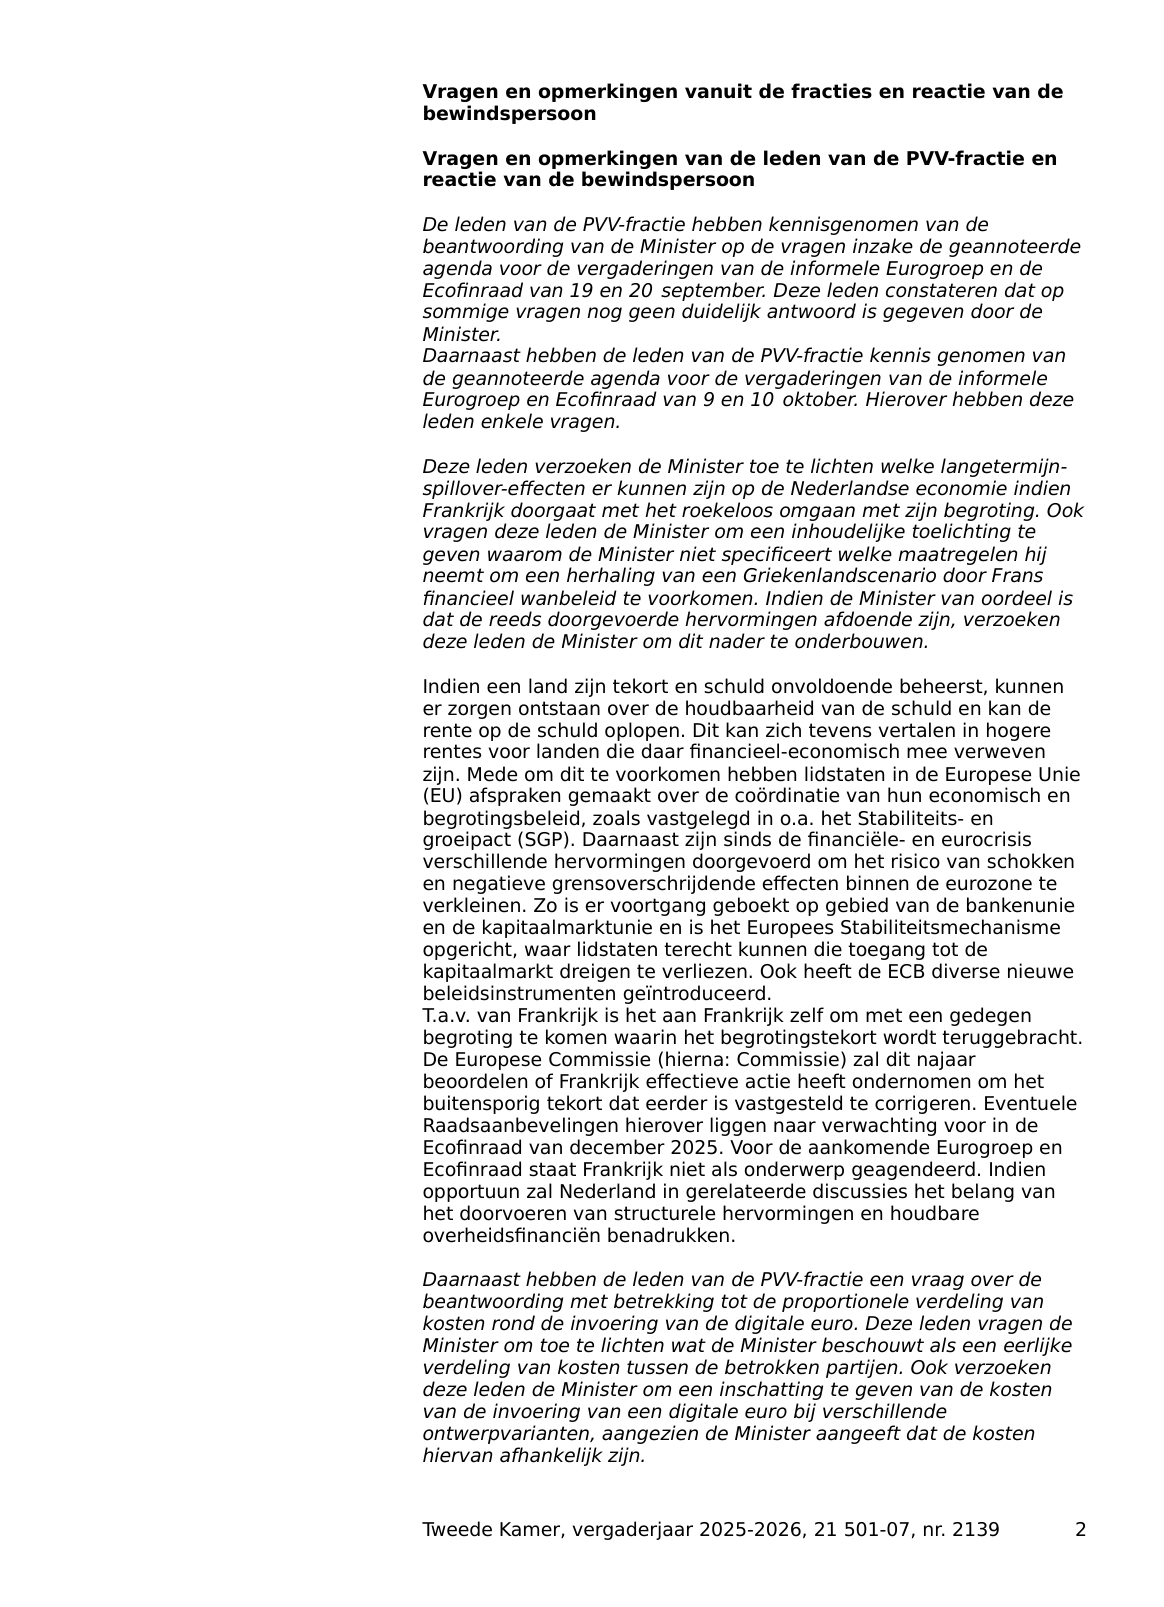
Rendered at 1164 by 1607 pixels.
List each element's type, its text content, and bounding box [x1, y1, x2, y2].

text Daarnaast hebben de leden van de PVV-fractie een vraag over de beantwoording met betrekking tot de proportionele verdeling van kosten rond de invoering van de digitale euro. Deze leden vragen de Minister om toe te lichten wat de Minister beschouwt als een eerlijke verdeling van kosten tussen de betrokken partijen. Ook verzoeken deze leden de Minister om een inschatting te geven van de kosten van de invoering van een digitale euro bij verschillende ontwerpvarianten, aangezien de Minister aangeeft dat de kosten hiervan afhankelijk zijn. [422, 1269, 1087, 1467]
text Daarnaast hebben de leden van de PVV-fractie kennis genomen van de geannoteerde agenda voor de vergaderingen van de informele Eurogroep en Ecofinraad van 9 en 10 oktober. Hierover hebben deze leden enkele vragen. [422, 345, 1087, 433]
subtitle Vragen en opmerkingen vanuit de fracties en reactie van de bewindspersoon [422, 81, 1087, 125]
text Deze leden verzoeken de Minister toe te lichten welke langetermijn-spillover-effecten er kunnen zijn op de Nederlandse economie indien Frankrijk doorgaat met het roekeloos omgaan met zijn begroting. Ook vragen deze leden de Minister om een inhoudelijke toelichting te geven waarom de Minister niet specificeert welke maatregelen hij neemt om een herhaling van een Griekenlandscenario door Frans financieel wanbeleid te voorkomen. Indien de Minister van oordeel is dat de reeds doorgevoerde hervormingen afdoende zijn, verzoeken deze leden de Minister om dit nader te onderbouwen. [422, 456, 1087, 653]
subtitle Vragen en opmerkingen van de leden van de PVV-fractie en reactie van de bewindspersoon [422, 147, 1087, 191]
text Indien een land zijn tekort en schuld onvoldoende beheerst, kunnen er zorgen ontstaan over de houdbaarheid van de schuld en kan de rente op de schuld oplopen. Dit kan zich tevens vertalen in hogere rentes voor landen die daar financieel-economisch mee verweven zijn. Mede om dit te voorkomen hebben lidstaten in de Europese Unie (EU) afspraken gemaakt over de coördinatie van hun economisch en begrotingsbeleid, zoals vastgelegd in o.a. het Stabiliteits- en groeipact (SGP). Daarnaast zijn sinds de financiële- en eurocrisis verschillende hervormingen doorgevoerd om het risico van schokken en negatieve grensoverschrijdende effecten binnen de eurozone te verkleinen. Zo is er voortgang geboekt op gebied van de bankenunie en de kapitaalmarktunie en is het Europees Stabiliteitsmechanisme opgericht, waar lidstaten terecht kunnen die toegang tot de kapitaalmarkt dreigen te verliezen. Ook heeft de ECB diverse nieuwe beleidsinstrumenten geïntroduceerd. [422, 676, 1087, 1005]
text T.a.v. van Frankrijk is het aan Frankrijk zelf om met een gedegen begroting te komen waarin het begrotingstekort wordt teruggebracht. De Europese Commissie (hierna: Commissie) zal dit najaar beoordelen of Frankrijk effectieve actie heeft ondernomen om het buitensporig tekort dat eerder is vastgesteld te corrigeren. Eventuele Raadsaanbevelingen hierover liggen naar verwachting voor in de Ecofinraad van december 2025. Voor de aankomende Eurogroep en Ecofinraad staat Frankrijk niet als onderwerp geagendeerd. Indien opportuun zal Nederland in gerelateerde discussies het belang van het doorvoeren van structurele hervormingen en houdbare overheidsfinanciën benadrukken. [422, 1005, 1087, 1247]
text De leden van de PVV-fractie hebben kennisgenomen van de beantwoording van de Minister op de vragen inzake de geannoteerde agenda voor de vergaderingen van de informele Eurogroep en de Ecofinraad van 19 en 20 september. Deze leden constateren dat op sommige vragen nog geen duidelijk antwoord is gegeven door de Minister. [422, 213, 1087, 345]
